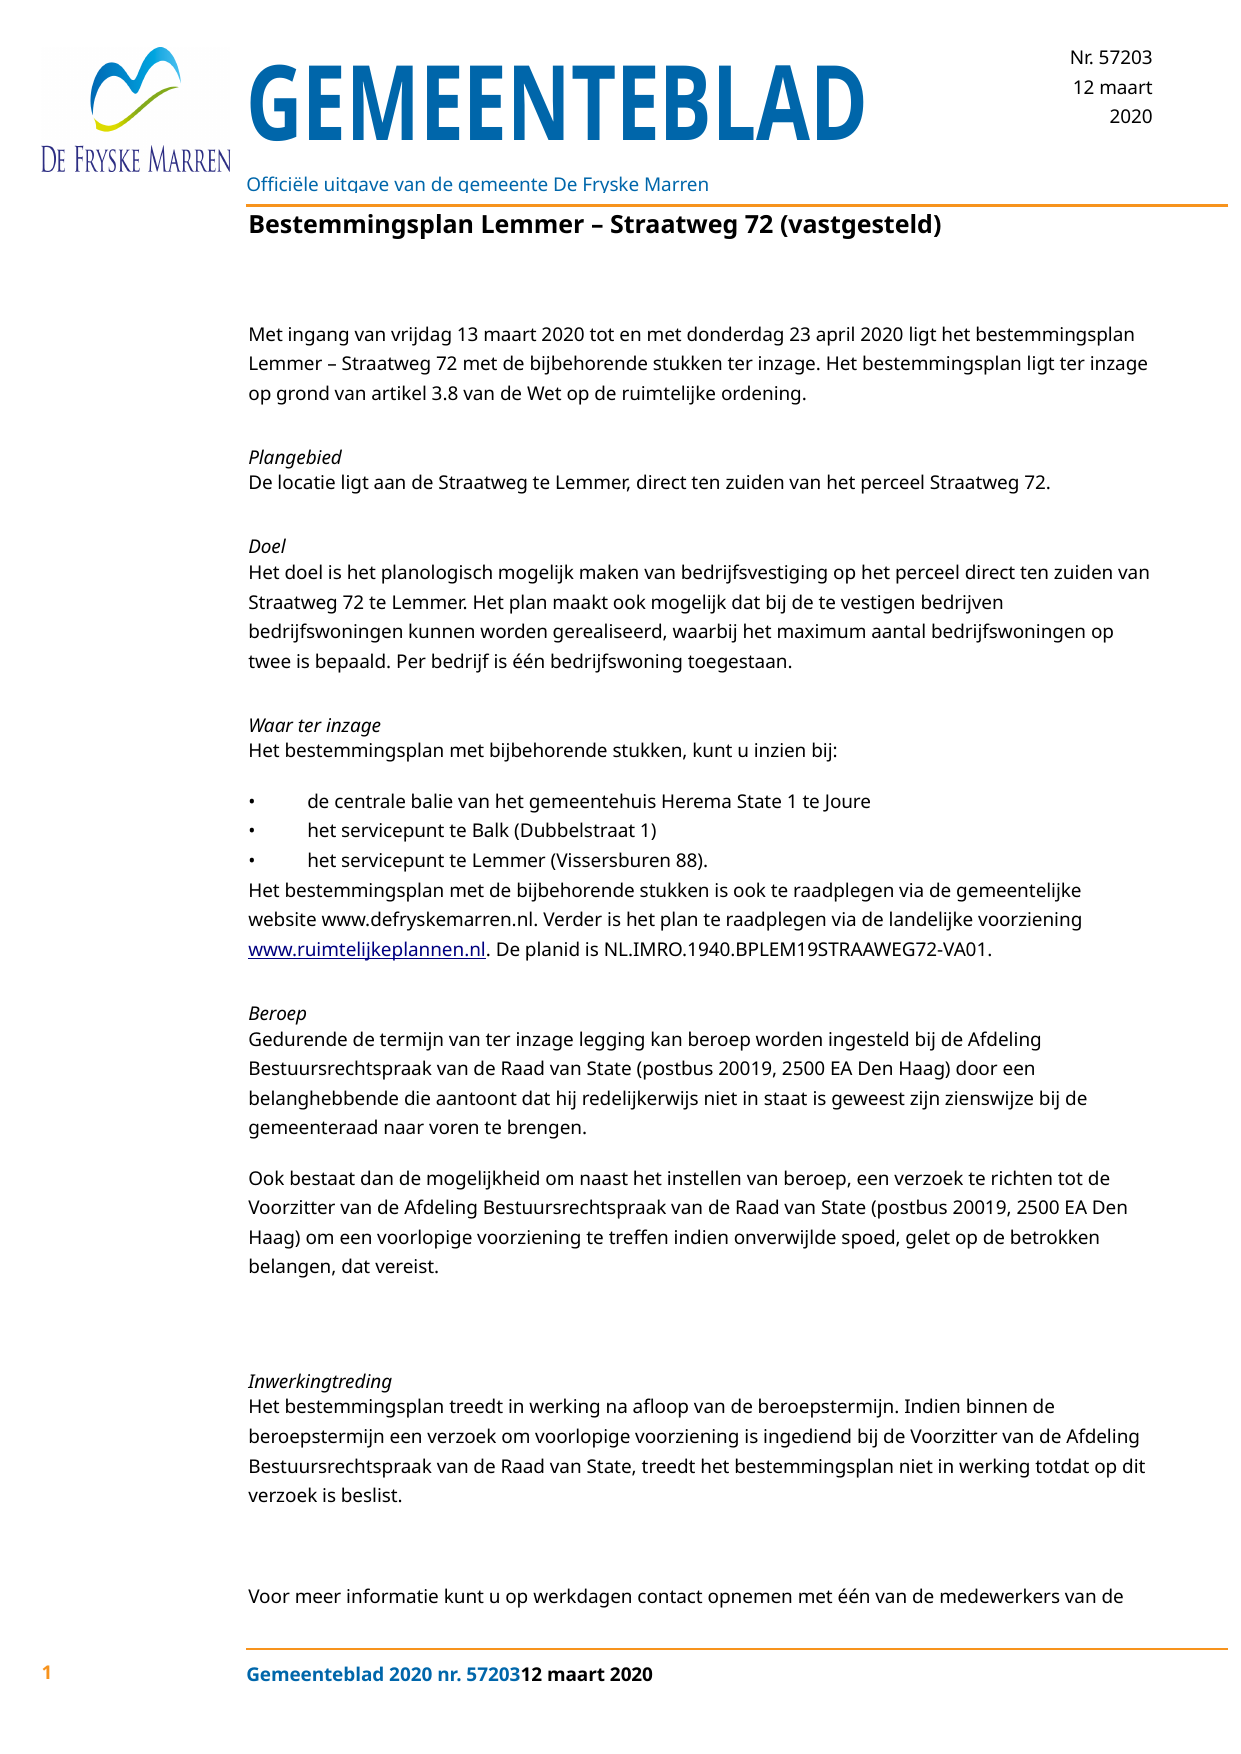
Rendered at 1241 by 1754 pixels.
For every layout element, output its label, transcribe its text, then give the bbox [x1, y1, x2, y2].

text Voor meer informatie kunt u op werkdagen contact opnemen met één van de medewerkers van de [248, 1583, 1152, 1609]
text Het bestemmingsplan met de bijbehorende stukken is ook te raadplegen via de gemeentelijke website www.defryskemarren.nl. Verder is het plan te raadplegen via de landelijke voorziening www.ruimtelijkeplannen.nl. De planid is NL.IMRO.1940.BPLEM19STRAAWEG72-VA01. [248, 877, 1152, 962]
text Bestemmingsplan Lemmer – Straatweg 72 (vastgesteld) [248, 207, 1152, 241]
picture [41, 47, 231, 172]
list de centrale balie van het gemeentehuis Herema State 1 te Joure [248, 788, 1152, 814]
text Met ingang van vrijdag 13 maart 2020 tot en met donderdag 23 april 2020 ligt het bestemmingsplan Lemmer – Straatweg 72 met de bijbehorende stukken ter inzage. Het bestemmingsplan ligt ter inzage op grond van artikel 3.8 van de Wet op de ruimtelijke ordening. [248, 321, 1152, 406]
text Ook bestaat dan de mogelijkheid om naast het instellen van beroep, een verzoek te richten tot de Voorzitter van de Afdeling Bestuursrechtspraak van de Raad van State (postbus 20019, 2500 EA Den Haag) om een voorlopige voorziening te treffen indien onverwijlde spoed, gelet op de betrokken belangen, dat vereist. [248, 1165, 1152, 1279]
text Doel [248, 533, 1152, 559]
text Het bestemmingsplan treedt in werking na afloop van de beroepstermijn. Indien binnen de beroepstermijn een verzoek om voorlopige voorziening is ingediend bij de Voorzitter van de Afdeling Bestuursrechtspraak van de Raad van State, treedt het bestemmingsplan niet in werking totdat op dit verzoek is beslist. [248, 1394, 1152, 1508]
list het servicepunt te Balk (Dubbelstraat 1) [248, 818, 1152, 843]
text Het bestemmingsplan met bijbehorende stukken, kunt u inzien bij: [248, 738, 1152, 763]
text Plangebied [248, 444, 1152, 469]
text Het doel is het planologisch mogelijk maken van bedrijfsvestiging op het perceel direct ten zuiden van Straatweg 72 te Lemmer. Het plan maakt ook mogelijk dat bij de te vestigen bedrijven bedrijfswoningen kunnen worden gerealiseerd, waarbij het maximum aantal bedrijfswoningen op twee is bepaald. Per bedrijf is één bedrijfswoning toegestaan. [248, 559, 1152, 674]
list het servicepunt te Lemmer (Vissersburen 88). [248, 847, 1152, 873]
text De locatie ligt aan de Straatweg te Lemmer, direct ten zuiden van het perceel Straatweg 72. [248, 469, 1152, 495]
text Inwerkingtreding [248, 1368, 1152, 1394]
text Beroep [248, 1000, 1152, 1026]
text Gedurende de termijn van ter inzage legging kan beroep worden ingesteld bij de Afdeling Bestuursrechtspraak van de Raad van State (postbus 20019, 2500 EA Den Haag) door een belanghebbende die aantoont dat hij redelijkerwijs niet in staat is geweest zijn zienswijze bij de gemeenteraad naar voren te brengen. [248, 1026, 1152, 1140]
text Waar ter inzage [248, 712, 1152, 738]
